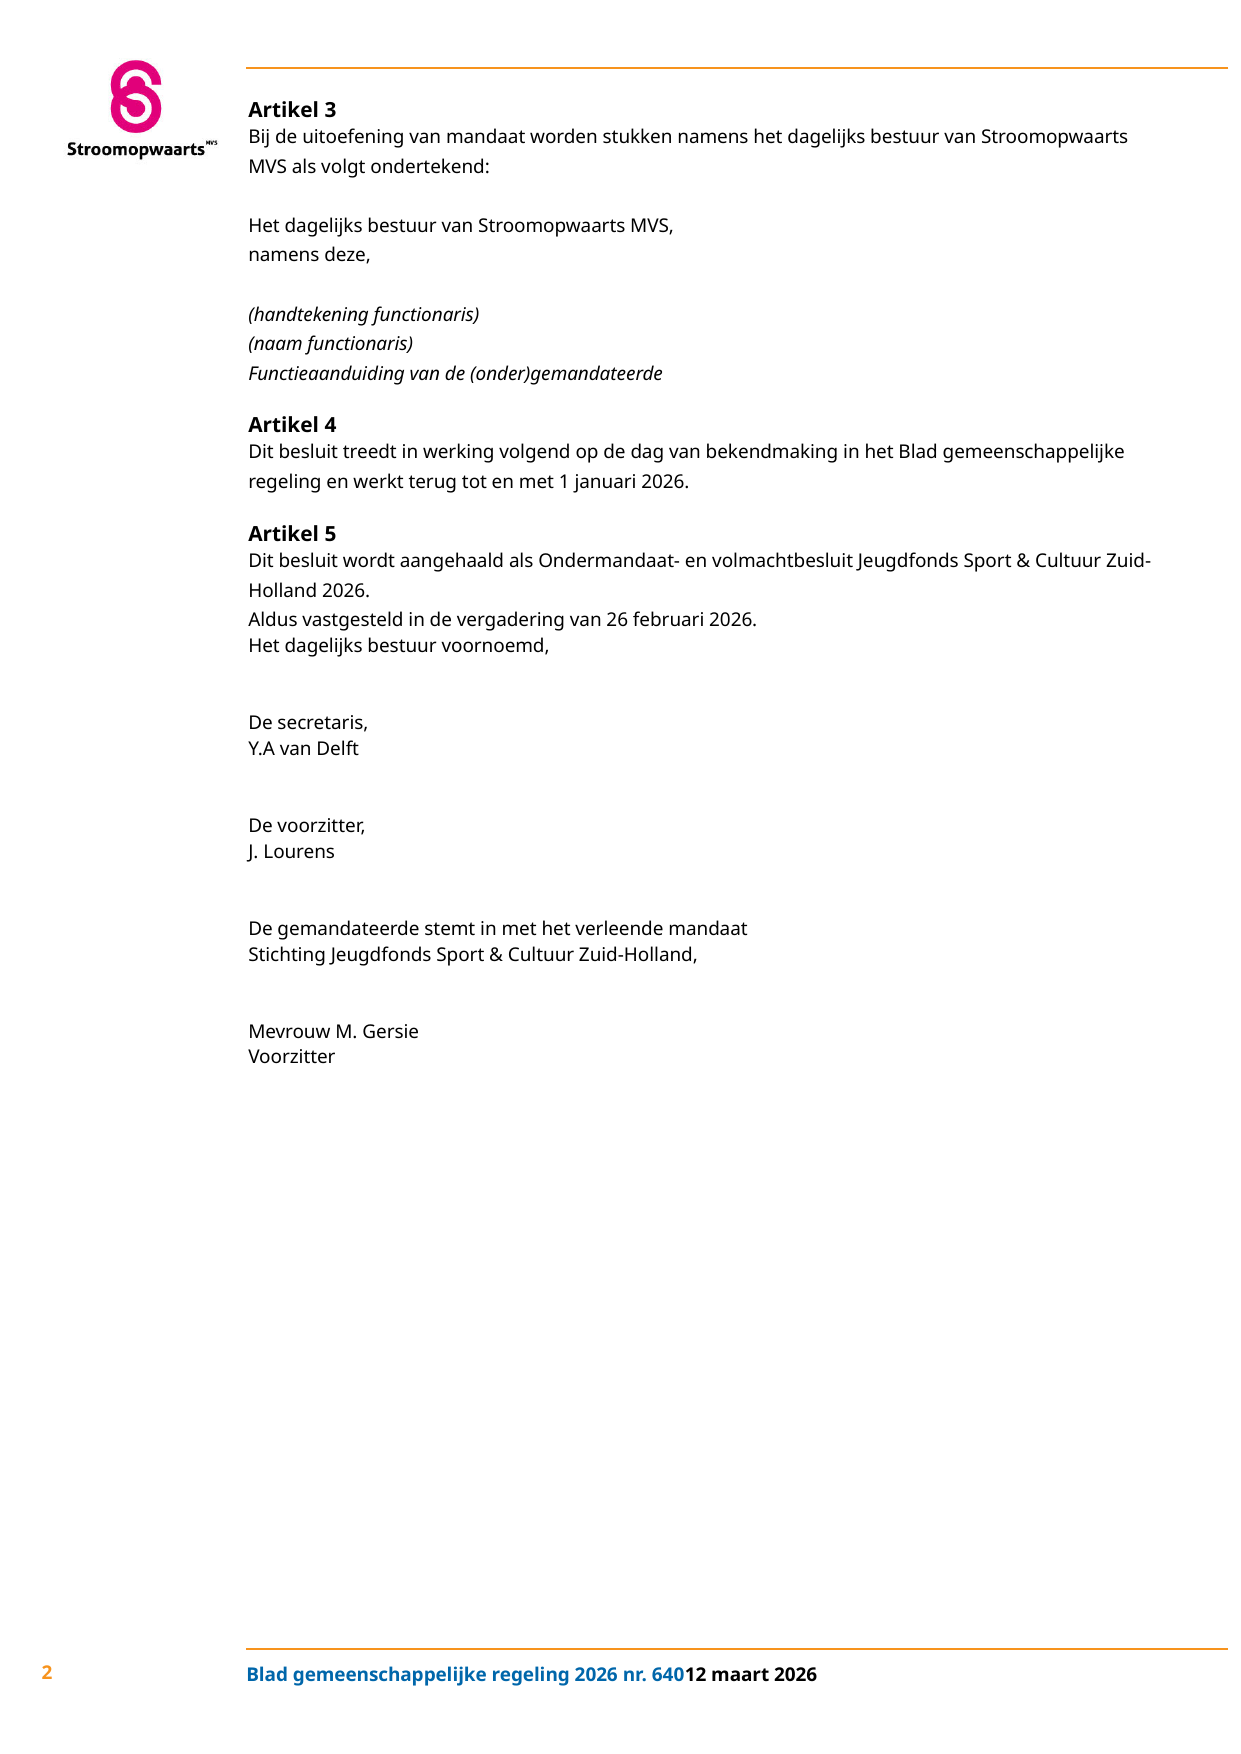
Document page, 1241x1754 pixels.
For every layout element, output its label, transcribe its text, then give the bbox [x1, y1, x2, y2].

text Artikel 3 [248, 95, 1152, 123]
text Stichting Jeugdfonds Sport & Cultuur Zuid-Holland, [248, 941, 1152, 967]
text Het dagelijks bestuur van Stroomopwaarts MVS, [248, 212, 1152, 238]
text Bij de uitoefening van mandaat worden stukken namens het dagelijks bestuur van Stroomopwaarts MVS als volgt ondertekend: [248, 123, 1152, 178]
text Aldus vastgesteld in de vergadering van 26 februari 2026. [248, 606, 1152, 632]
text Dit besluit wordt aangehaald als Ondermandaat- en volmachtbesluit Jeugdfonds Sport & Cultuur Zuid-Holland 2026. [248, 547, 1152, 602]
text (naam functionaris) [248, 330, 1152, 356]
text De secretaris, [248, 709, 1152, 735]
text J. Lourens [248, 838, 1152, 864]
text De gemandateerde stemt in met het verleende mandaat [248, 915, 1152, 941]
text Functieaanduiding van de (onder)gemandateerde [248, 360, 1152, 386]
text Dit besluit treedt in werking volgend op de dag van bekendmaking in het Blad gemeenschappelijke regeling en werkt terug tot en met 1 januari 2026. [248, 439, 1152, 494]
text De voorzitter, [248, 812, 1152, 838]
text namens deze, [248, 242, 1152, 267]
text (handtekening functionaris) [248, 301, 1152, 326]
text Y.A van Delft [248, 735, 1152, 761]
text Mevrouw M. Gersie [248, 1018, 1152, 1044]
text Artikel 4 [248, 410, 1152, 439]
text Voorzitter [248, 1044, 1152, 1069]
text Artikel 5 [248, 519, 1152, 547]
picture [41, 47, 231, 172]
text Het dagelijks bestuur voornoemd, [248, 632, 1152, 658]
